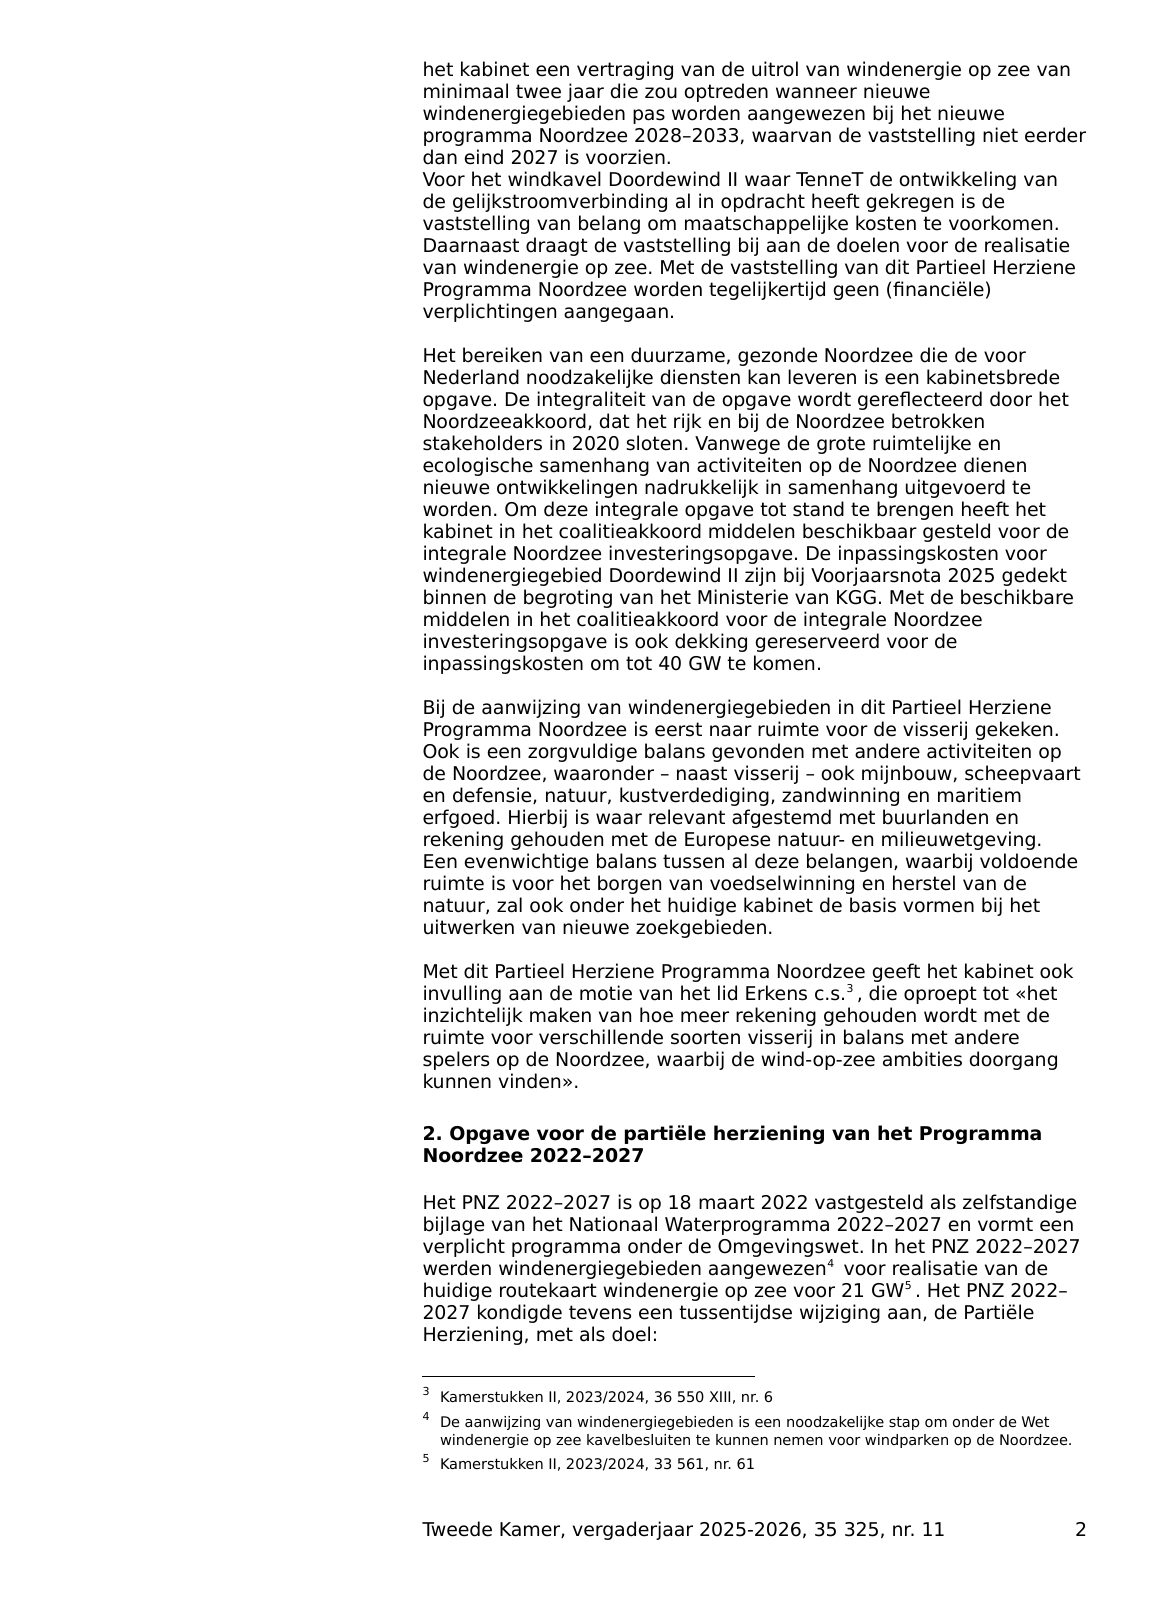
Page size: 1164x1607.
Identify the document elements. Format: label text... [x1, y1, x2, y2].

text Een evenwichtige balans tussen al deze belangen, waarbij voldoende ruimte is voor het borgen van voedselwinning en herstel van de natuur, zal ook onder het huidige kabinet de basis vormen bij het uitwerken van nieuwe zoekgebieden. [422, 851, 1087, 939]
text het kabinet een vertraging van de uitrol van windenergie op zee van minimaal twee jaar die zou optreden wanneer nieuwe windenergiegebieden pas worden aangewezen bij het nieuwe programma Noordzee 2028–2033, waarvan de vaststelling niet eerder dan eind 2027 is voorzien. [422, 59, 1087, 169]
text Kamerstukken II, 2023/2024, 33 561, nr. 61 [422, 1452, 1087, 1474]
text De aanwijzing van windenergiegebieden is een noodzakelijke stap om onder de Wet windenergie op zee kavelbesluiten te kunnen nemen voor windparken op de Noordzee. [422, 1410, 1087, 1449]
text Met dit Partieel Herziene Programma Noordzee geeft het kabinet ook invulling aan de motie van het lid Erkens c.s., die oproept tot «het inzichtelijk maken van hoe meer rekening gehouden wordt met de ruimte voor verschillende soorten visserij in balans met andere spelers op de Noordzee, waarbij de wind-op-zee ambities doorgang kunnen vinden». [422, 961, 1087, 1093]
text Voor het windkavel Doordewind II waar TenneT de ontwikkeling van de gelijkstroomverbinding al in opdracht heeft gekregen is de vaststelling van belang om maatschappelijke kosten te voorkomen. Daarnaast draagt de vaststelling bij aan de doelen voor de realisatie van windenergie op zee. Met de vaststelling van dit Partieel Herziene Programma Noordzee worden tegelijkertijd geen (financiële) verplichtingen aangegaan. [422, 169, 1087, 323]
subtitle 2. Opgave voor de partiële herziening van het Programma Noordzee 2022–2027 [422, 1123, 1087, 1167]
text Het bereiken van een duurzame, gezonde Noordzee die de voor Nederland noodzakelijke diensten kan leveren is een kabinetsbrede opgave. De integraliteit van de opgave wordt gereflecteerd door het Noordzeeakkoord, dat het rijk en bij de Noordzee betrokken stakeholders in 2020 sloten. Vanwege de grote ruimtelijke en ecologische samenhang van activiteiten op de Noordzee dienen nieuwe ontwikkelingen nadrukkelijk in samenhang uitgevoerd te worden. Om deze integrale opgave tot stand te brengen heeft het kabinet in het coalitieakkoord middelen beschikbaar gesteld voor de integrale Noordzee investeringsopgave. De inpassingskosten voor windenergiegebied Doordewind II zijn bij Voorjaarsnota 2025 gedekt binnen de begroting van het Ministerie van KGG. Met de beschikbare middelen in het coalitieakkoord voor de integrale Noordzee investeringsopgave is ook dekking gereserveerd voor de inpassingskosten om tot 40 GW te komen. [422, 345, 1087, 675]
text Het PNZ 2022–2027 is op 18 maart 2022 vastgesteld als zelfstandige bijlage van het Nationaal Waterprogramma 2022–2027 en vormt een verplicht programma onder de Omgevingswet. In het PNZ 2022–2027 werden windenergiegebieden aangewezen voor realisatie van de huidige routekaart windenergie op zee voor 21 GW. Het PNZ 2022–2027 kondigde tevens een tussentijdse wijziging aan, de Partiële Herziening, met als doel: [422, 1192, 1087, 1346]
text Kamerstukken II, 2023/2024, 36 550 XIII, nr. 6 [422, 1385, 1087, 1407]
text Bij de aanwijzing van windenergiegebieden in dit Partieel Herziene Programma Noordzee is eerst naar ruimte voor de visserij gekeken. Ook is een zorgvuldige balans gevonden met andere activiteiten op de Noordzee, waaronder – naast visserij – ook mijnbouw, scheepvaart en defensie, natuur, kustverdediging, zandwinning en maritiem erfgoed. Hierbij is waar relevant afgestemd met buurlanden en rekening gehouden met de Europese natuur- en milieuwetgeving. [422, 697, 1087, 851]
